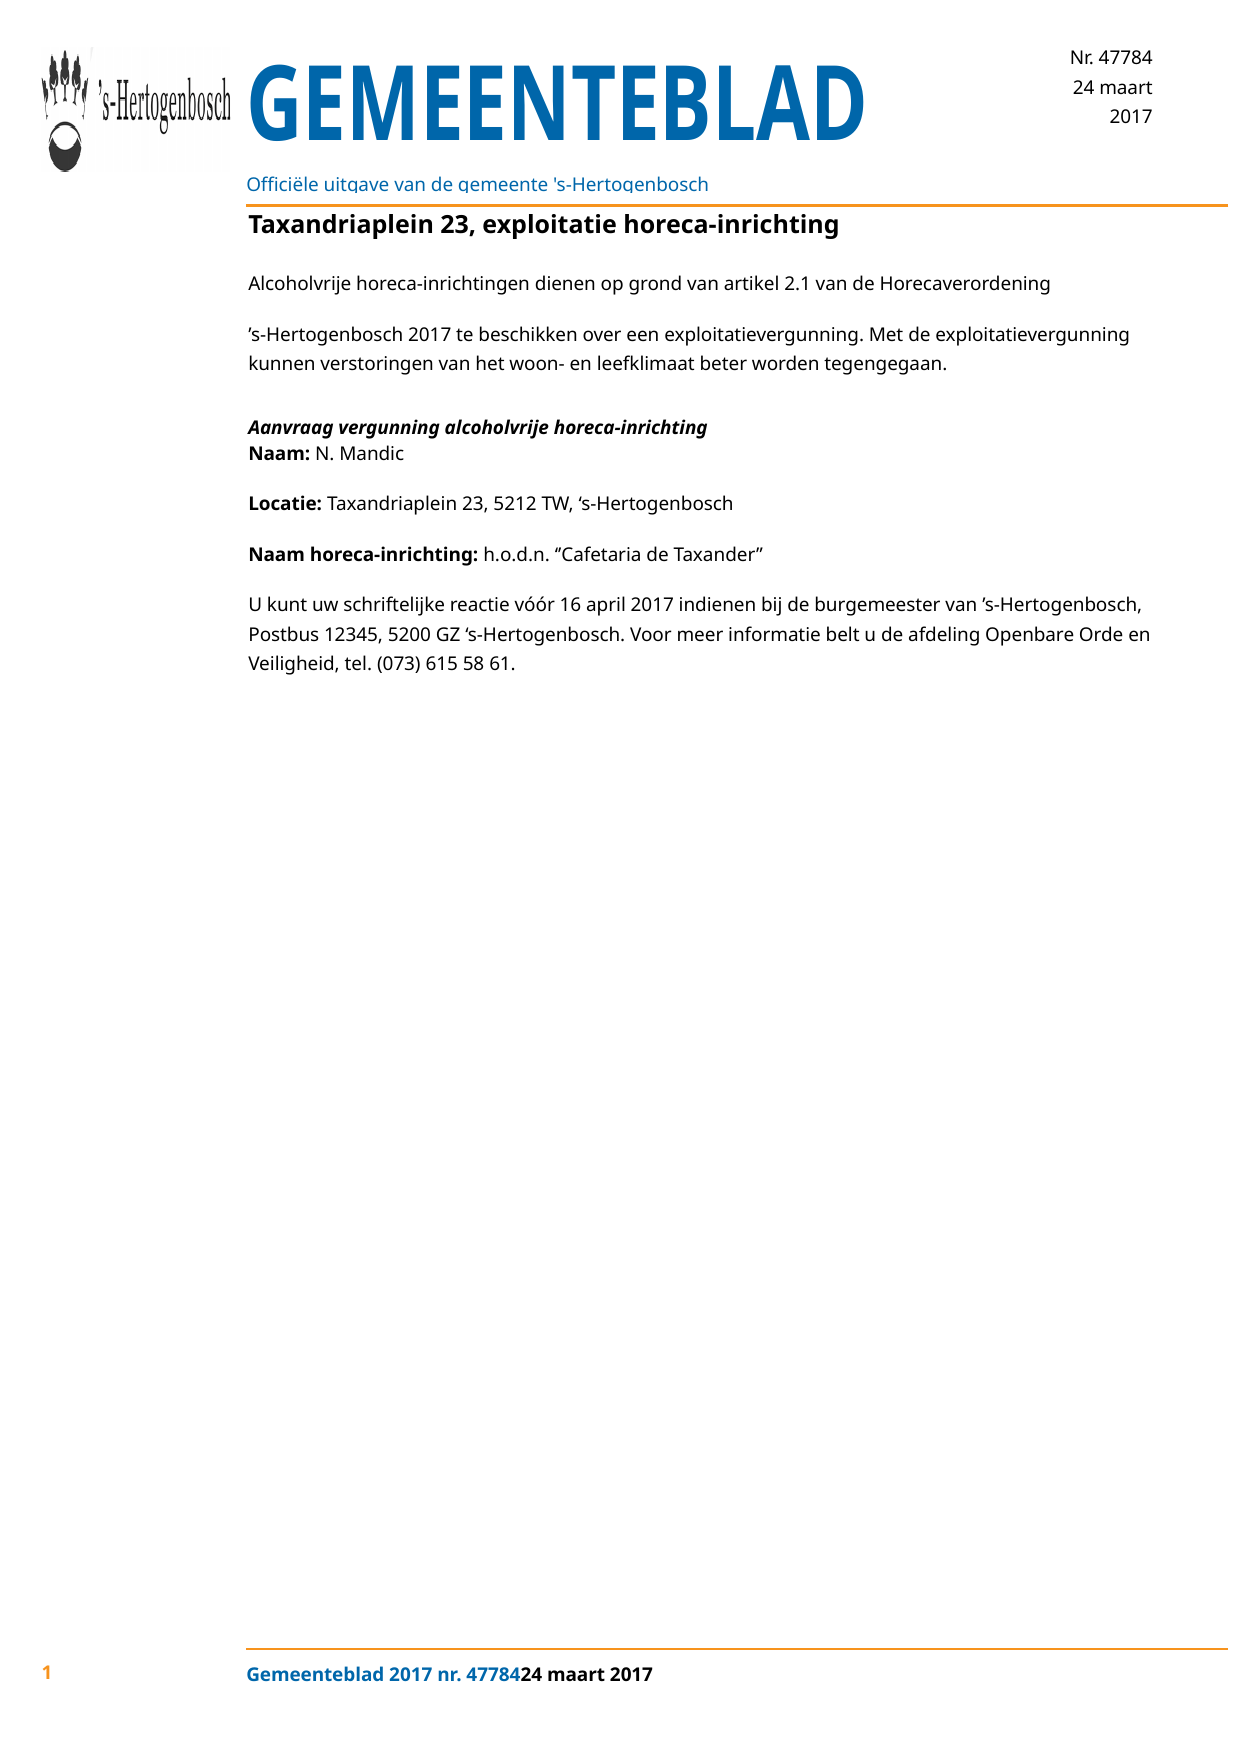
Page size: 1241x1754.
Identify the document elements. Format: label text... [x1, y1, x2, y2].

text Naam horeca-inrichting: h.o.d.n. ‘’Cafetaria de Taxander” [248, 541, 1152, 567]
text U kunt uw schriftelijke reactie vóór 16 april 2017 indienen bij de burgemeester van ’s-Hertogenbosch, Postbus 12345, 5200 GZ ‘s-Hertogenbosch. Voor meer informatie belt u de afdeling Openbare Orde en Veiligheid, tel. (073) 615 58 61. [248, 591, 1152, 676]
text ’s-Hertogenbosch 2017 te beschikken over een exploitatievergunning. Met de exploitatievergunning kunnen verstoringen van het woon- en leefklimaat beter worden tegengegaan. [248, 321, 1152, 376]
text Locatie: Taxandriaplein 23, 5212 TW, ‘s-Hertogenbosch [248, 490, 1152, 516]
picture [41, 47, 231, 172]
text Alcoholvrije horeca-inrichtingen dienen op grond van artikel 2.1 van de Horecaverordening [248, 270, 1152, 296]
text Naam: N. Mandic [248, 440, 1152, 466]
text Taxandriaplein 23, exploitatie horeca-inrichting [248, 207, 1152, 241]
text Aanvraag vergunning alcoholvrije horeca-inrichting [248, 414, 1152, 440]
